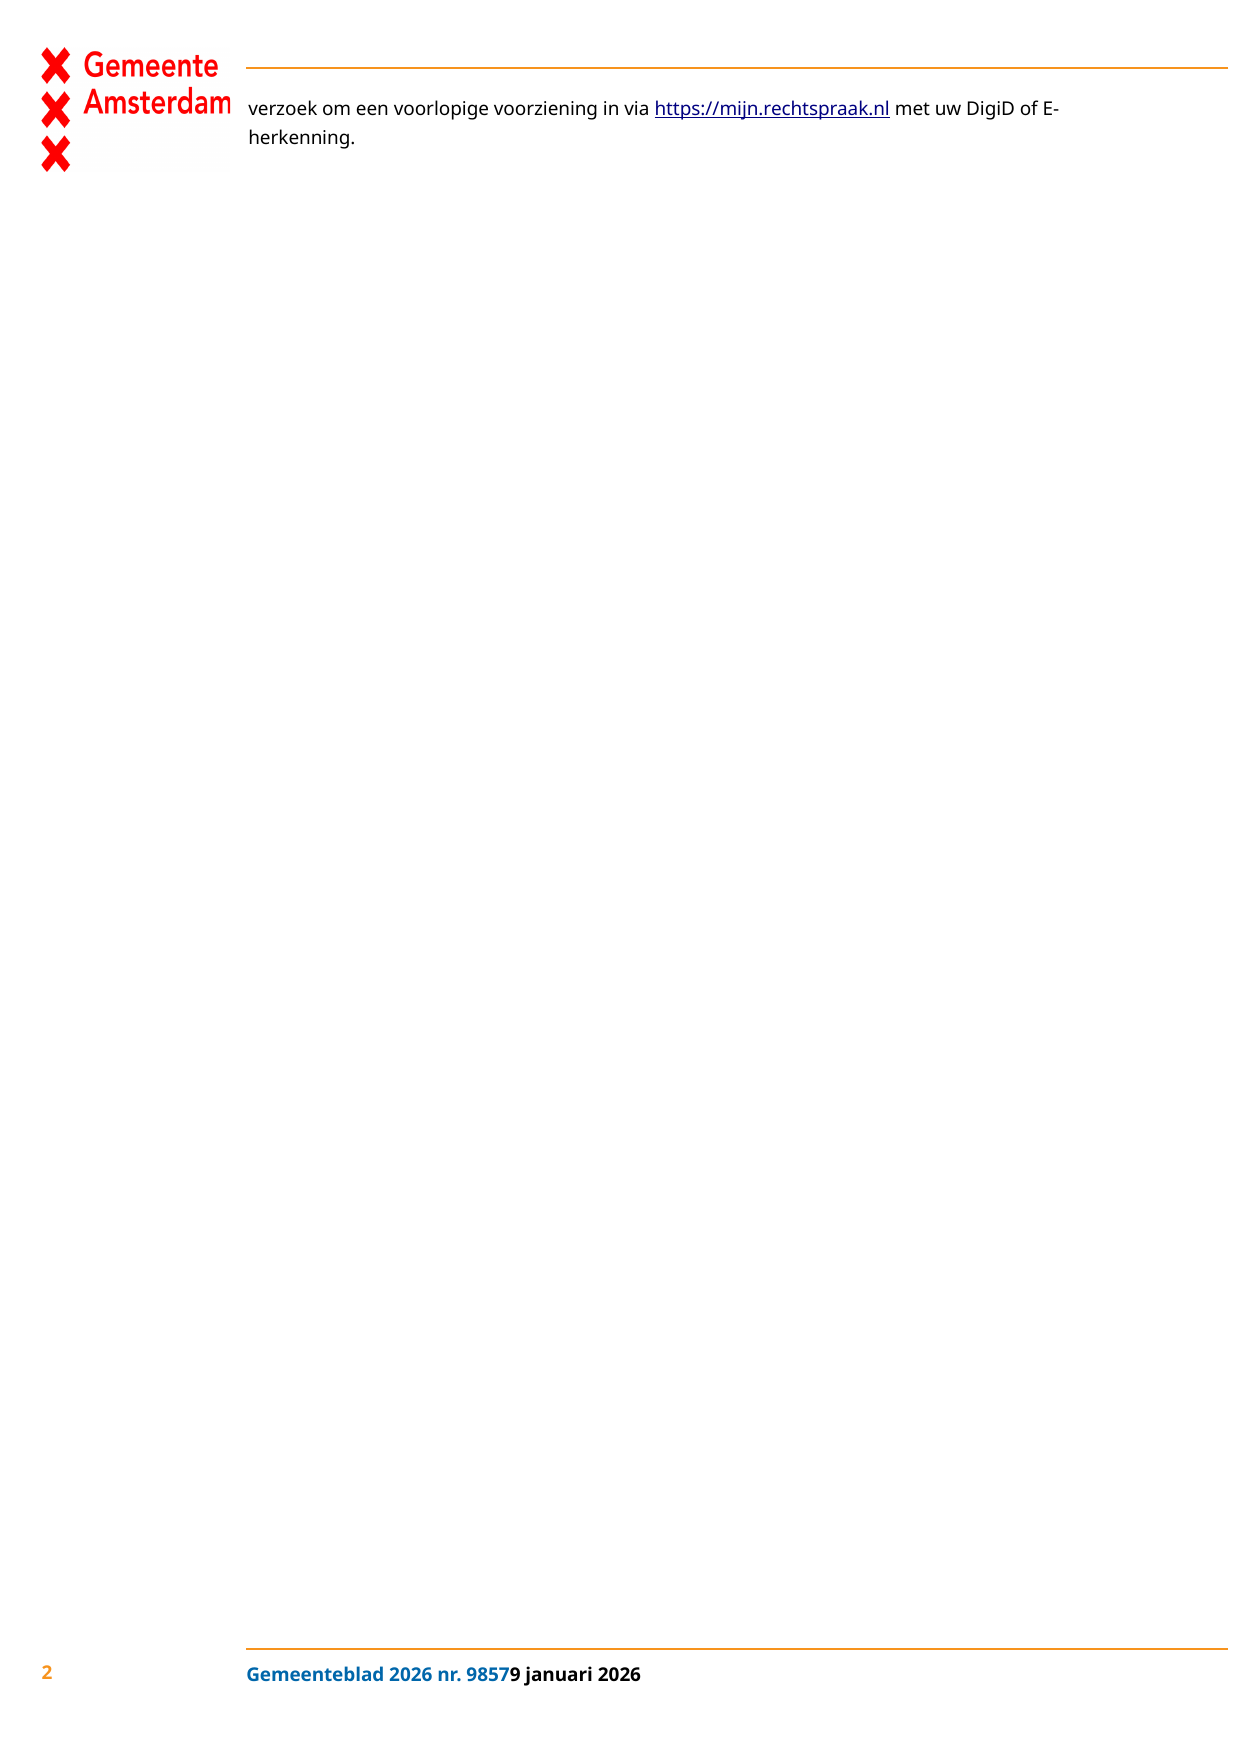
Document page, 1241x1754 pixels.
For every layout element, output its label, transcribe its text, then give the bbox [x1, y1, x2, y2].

picture [41, 47, 231, 172]
text verzoek om een voorlopige voorziening in via https://mijn.rechtspraak.nl met uw DigiD of E-herkenning. [248, 95, 1152, 150]
